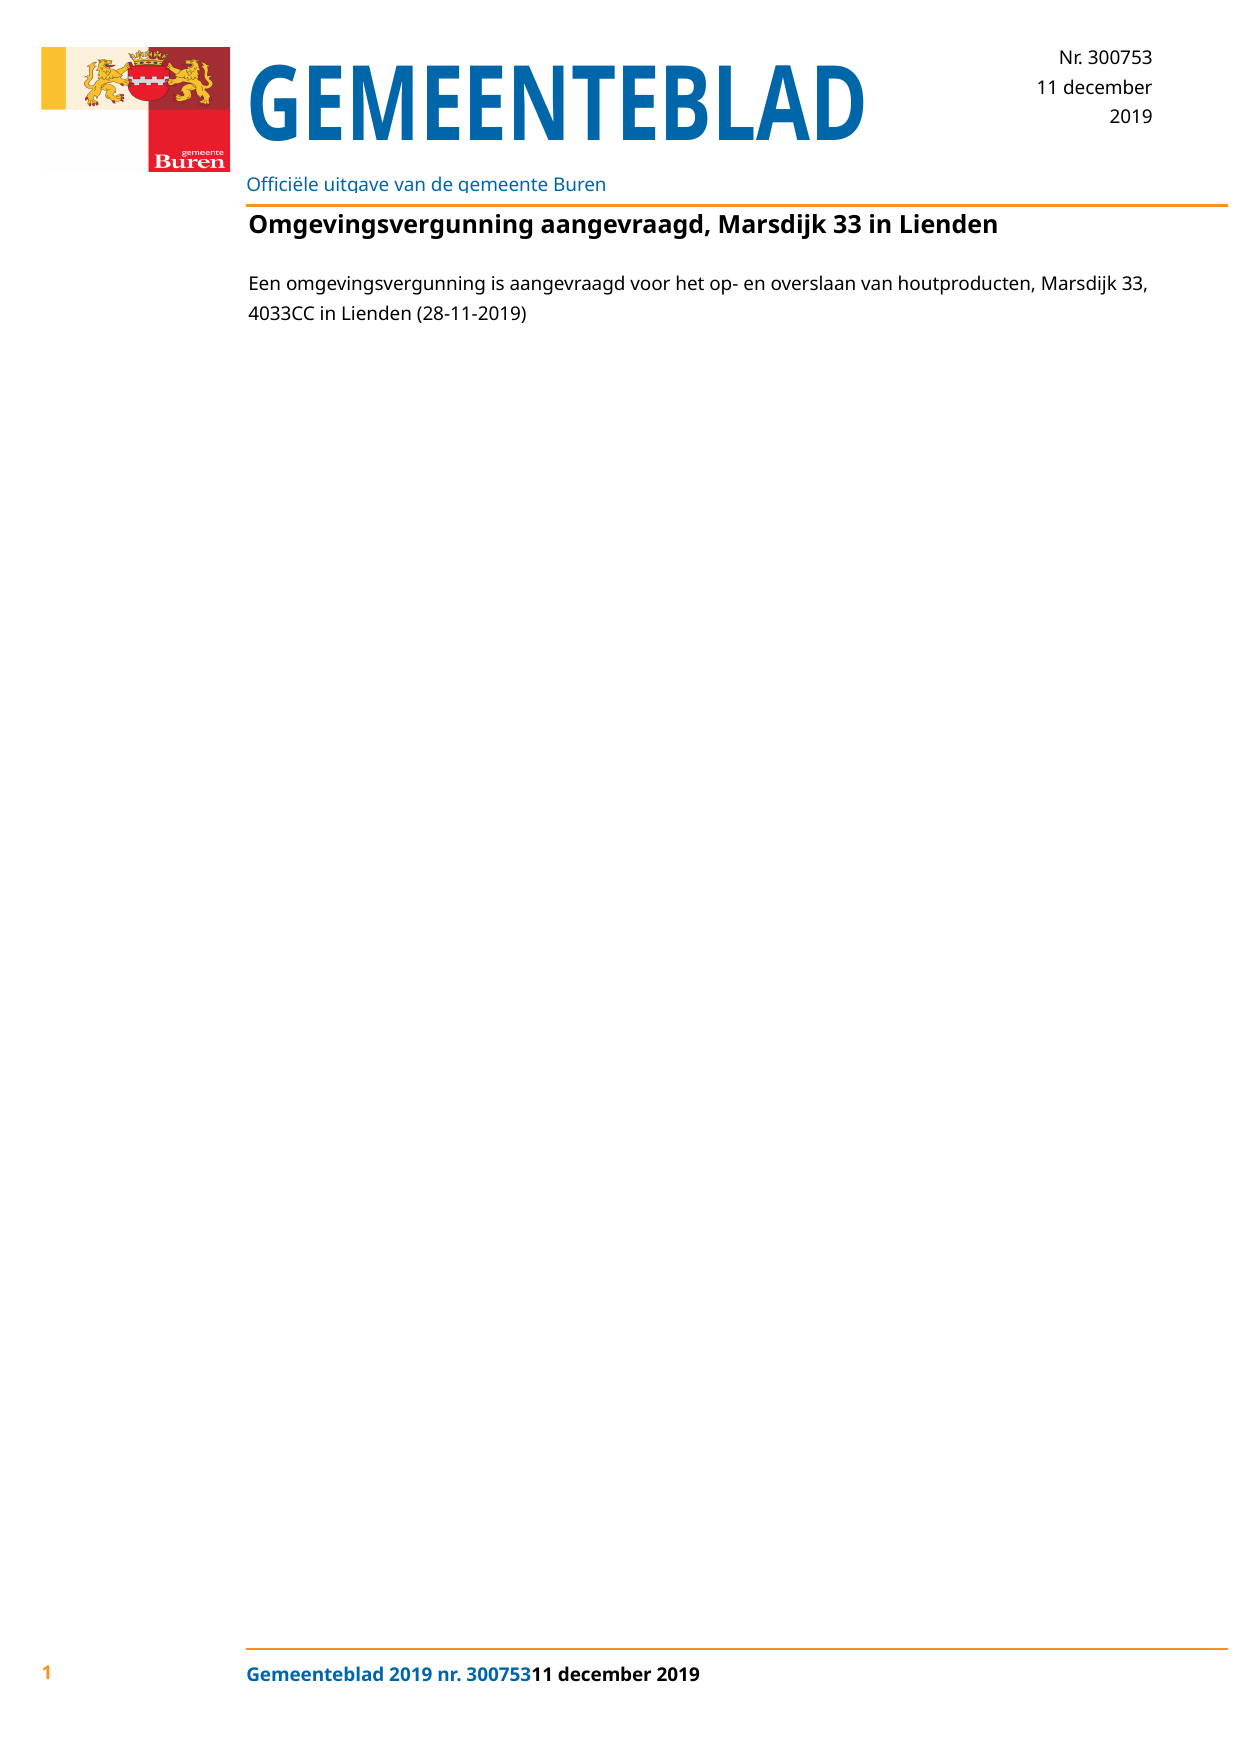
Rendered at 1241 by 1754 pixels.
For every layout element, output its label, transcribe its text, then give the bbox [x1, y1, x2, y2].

text Omgevingsvergunning aangevraagd, Marsdijk 33 in Lienden [248, 207, 1152, 241]
picture [41, 47, 231, 172]
text Een omgevingsvergunning is aangevraagd voor het op- en overslaan van houtproducten, Marsdijk 33, 4033CC in Lienden (28-11-2019) [248, 270, 1152, 326]
